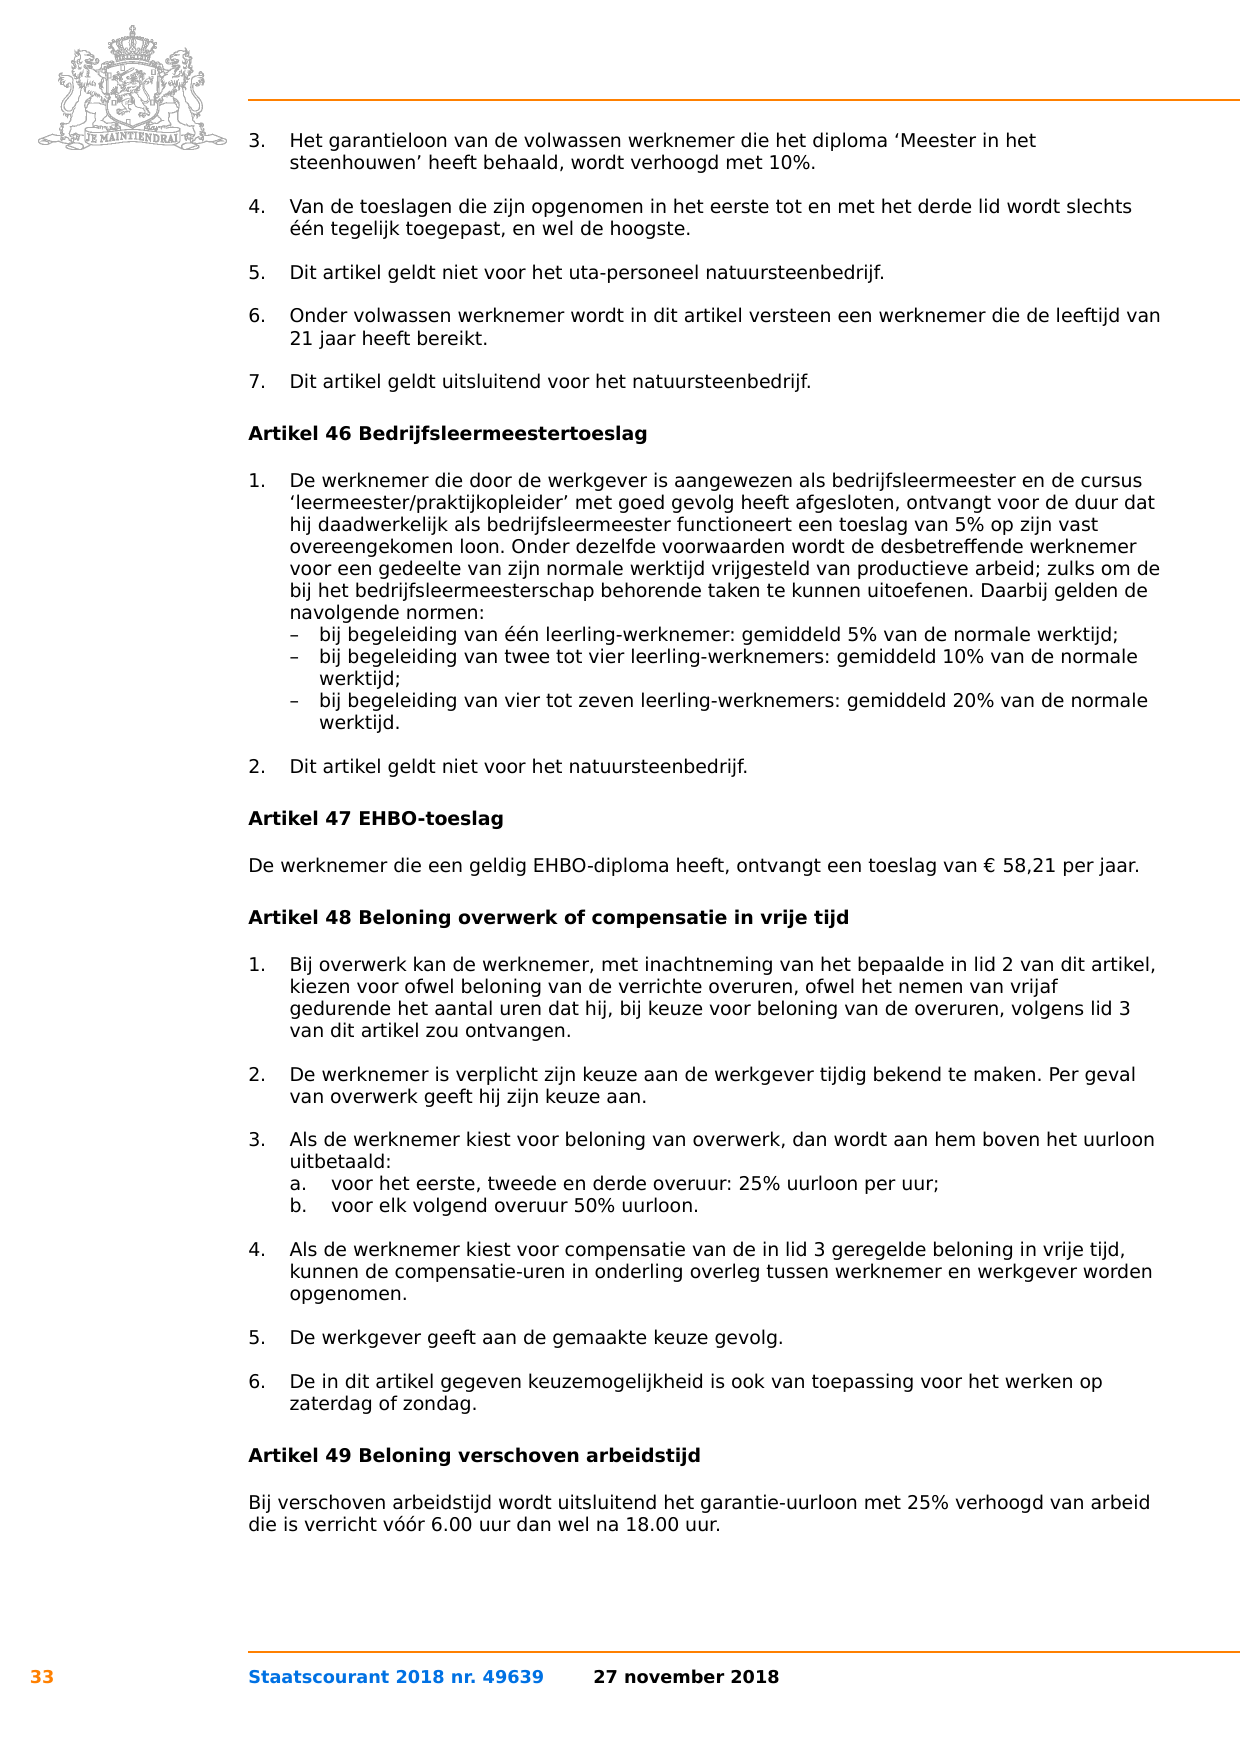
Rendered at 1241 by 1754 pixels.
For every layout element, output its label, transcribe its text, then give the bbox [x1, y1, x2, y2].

text 2. De werknemer is verplicht zijn keuze aan de werkgever tijdig bekend te maken. Per geval van overwerk geeft hij zijn keuze aan. [248, 1063, 1163, 1107]
text b. voor elk volgend overuur 50% uurloon. [289, 1195, 1163, 1217]
text 4. Als de werknemer kiest voor compensatie van de in lid 3 geregelde beloning in vrije tijd, kunnen de compensatie-uren in onderling overleg tussen werknemer en werkgever worden opgenomen. [248, 1239, 1163, 1305]
text 3. Als de werknemer kiest voor beloning van overwerk, dan wordt aan hem boven het uurloon uitbetaald: [248, 1129, 1163, 1173]
text – bij begeleiding van twee tot vier leerling-werknemers: gemiddeld 10% van de normale werktijd; [289, 646, 1163, 690]
subtitle Artikel 49 Beloning verschoven arbeidstijd [248, 1445, 1163, 1467]
text 1. De werknemer die door de werkgever is aangewezen als bedrijfsleermeester en de cursus ‘leermeester/praktijkopleider’ met goed gevolg heeft afgesloten, ontvangt voor de duur dat hij daadwerkelijk als bedrijfsleermeester functioneert een toeslag van 5% op zijn vast overeengekomen loon. Onder dezelfde voorwaarden wordt de desbetreffende werknemer voor een gedeelte van zijn normale werktijd vrijgesteld van productieve arbeid; zulks om de bij het bedrijfsleermeesterschap behorende taken te kunnen uitoefenen. Daarbij gelden de navolgende normen: [248, 470, 1163, 624]
text 3. Het garantieloon van de volwassen werknemer die het diploma ‘Meester in het steenhouwen’ heeft behaald, wordt verhoogd met 10%. [248, 130, 1163, 174]
text 1. Bij overwerk kan de werknemer, met inachtneming van het bepaalde in lid 2 van dit artikel, kiezen voor ofwel beloning van de verrichte overuren, ofwel het nemen van vrijaf gedurende het aantal uren dat hij, bij keuze voor beloning van de overuren, volgens lid 3 van dit artikel zou ontvangen. [248, 954, 1163, 1042]
picture [38, 25, 227, 150]
text 6. Onder volwassen werknemer wordt in dit artikel versteen een werknemer die de leeftijd van 21 jaar heeft bereikt. [248, 305, 1163, 349]
subtitle Artikel 47 EHBO-toeslag [248, 808, 1163, 830]
text 7. Dit artikel geldt uitsluitend voor het natuursteenbedrijf. [248, 371, 1163, 393]
text 5. De werkgever geeft aan de gemaakte keuze gevolg. [248, 1327, 1163, 1349]
text Bij verschoven arbeidstijd wordt uitsluitend het garantie-uurloon met 25% verhoogd van arbeid die is verricht vóór 6.00 uur dan wel na 18.00 uur. [248, 1492, 1163, 1536]
text a. voor het eerste, tweede en derde overuur: 25% uurloon per uur; [289, 1173, 1163, 1195]
text 4. Van de toeslagen die zijn opgenomen in het eerste tot en met het derde lid wordt slechts één tegelijk toegepast, en wel de hoogste. [248, 196, 1163, 240]
text 6. De in dit artikel gegeven keuzemogelijkheid is ook van toepassing voor het werken op zaterdag of zondag. [248, 1371, 1163, 1415]
text – bij begeleiding van één leerling-werknemer: gemiddeld 5% van de normale werktijd; [289, 624, 1163, 646]
text De werknemer die een geldig EHBO-diploma heeft, ontvangt een toeslag van € 58,21 per jaar. [248, 855, 1163, 877]
subtitle Artikel 46 Bedrijfsleermeestertoeslag [248, 423, 1163, 445]
text – bij begeleiding van vier tot zeven leerling-werknemers: gemiddeld 20% van de normale werktijd. [289, 690, 1163, 734]
text 2. Dit artikel geldt niet voor het natuursteenbedrijf. [248, 756, 1163, 778]
text 5. Dit artikel geldt niet voor het uta-personeel natuursteenbedrijf. [248, 262, 1163, 283]
subtitle Artikel 48 Beloning overwerk of compensatie in vrije tijd [248, 907, 1163, 929]
